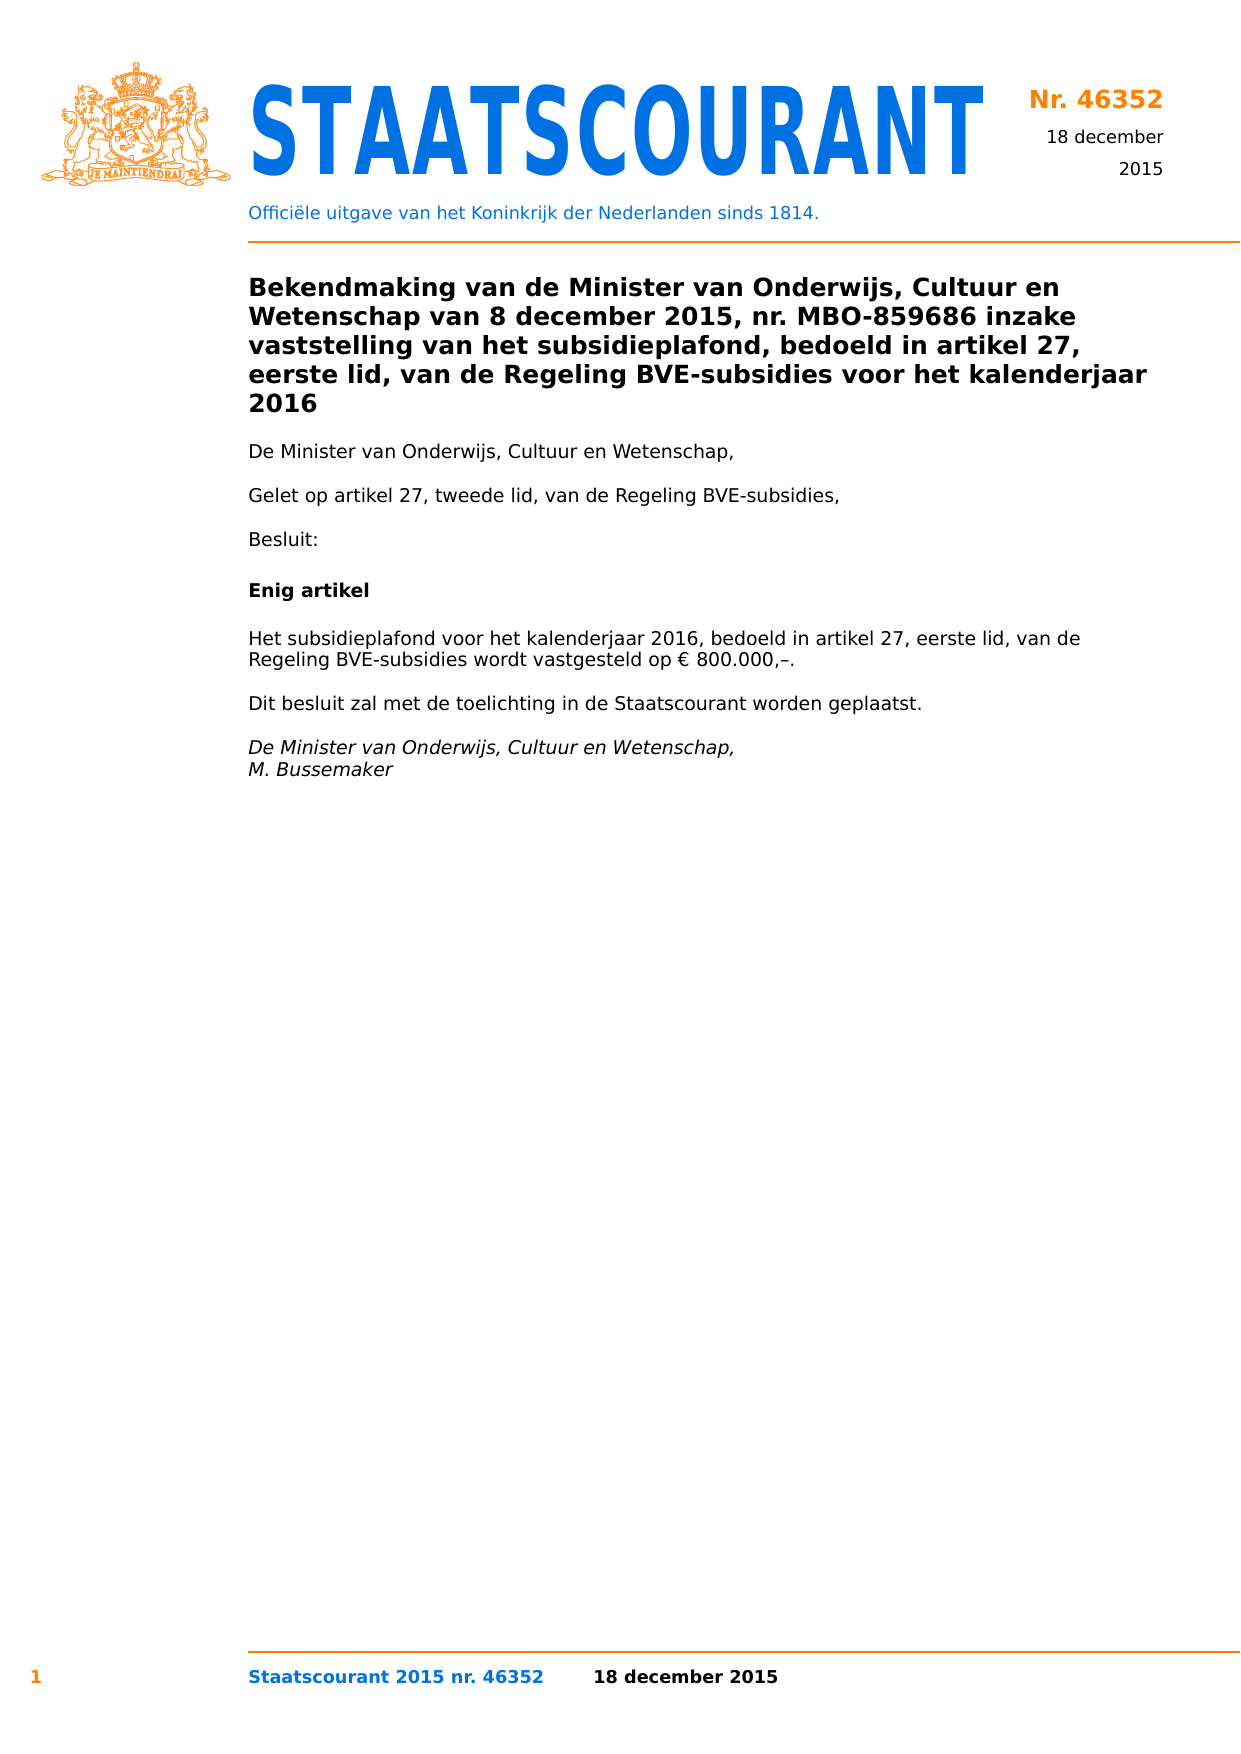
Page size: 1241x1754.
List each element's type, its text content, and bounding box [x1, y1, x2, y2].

table_header [25, 62, 248, 241]
picture [41, 62, 231, 186]
text De Minister van Onderwijs, Cultuur en Wetenschap, M. Bussemaker [248, 737, 1163, 781]
subtitle Enig artikel [248, 580, 1163, 602]
table_header Nr. 46352 [998, 62, 1240, 121]
text Gelet op artikel 27, tweede lid, van de Regeling BVE-subsidies, [248, 484, 1163, 507]
text Besluit: [248, 528, 1163, 550]
table_cell 2015 [998, 153, 1240, 203]
text Het subsidieplafond voor het kalenderjaar 2016, bedoeld in artikel 27, eerste lid, van de Regeling BVE-subsidies wordt vastgesteld op € 800.000,–. [248, 627, 1163, 671]
subtitle Bekendmaking van de Minister van Onderwijs, Cultuur en Wetenschap van 8 december 2015, nr. MBO-859686 inzake vaststelling van het subsidieplafond, bedoeld in artikel 27, eerste lid, van de Regeling BVE-subsidies voor het kalenderjaar 2016 [248, 273, 1163, 419]
text De Minister van Onderwijs, Cultuur en Wetenschap, [248, 441, 1163, 463]
table_header STAATSCOURANT [248, 62, 998, 203]
table_cell Officiële uitgave van het Koninkrijk der Nederlanden sinds 1814. [248, 203, 1240, 241]
text Dit besluit zal met de toelichting in de Staatscourant worden geplaatst. [248, 693, 1163, 715]
table_cell 18 december [998, 121, 1240, 153]
